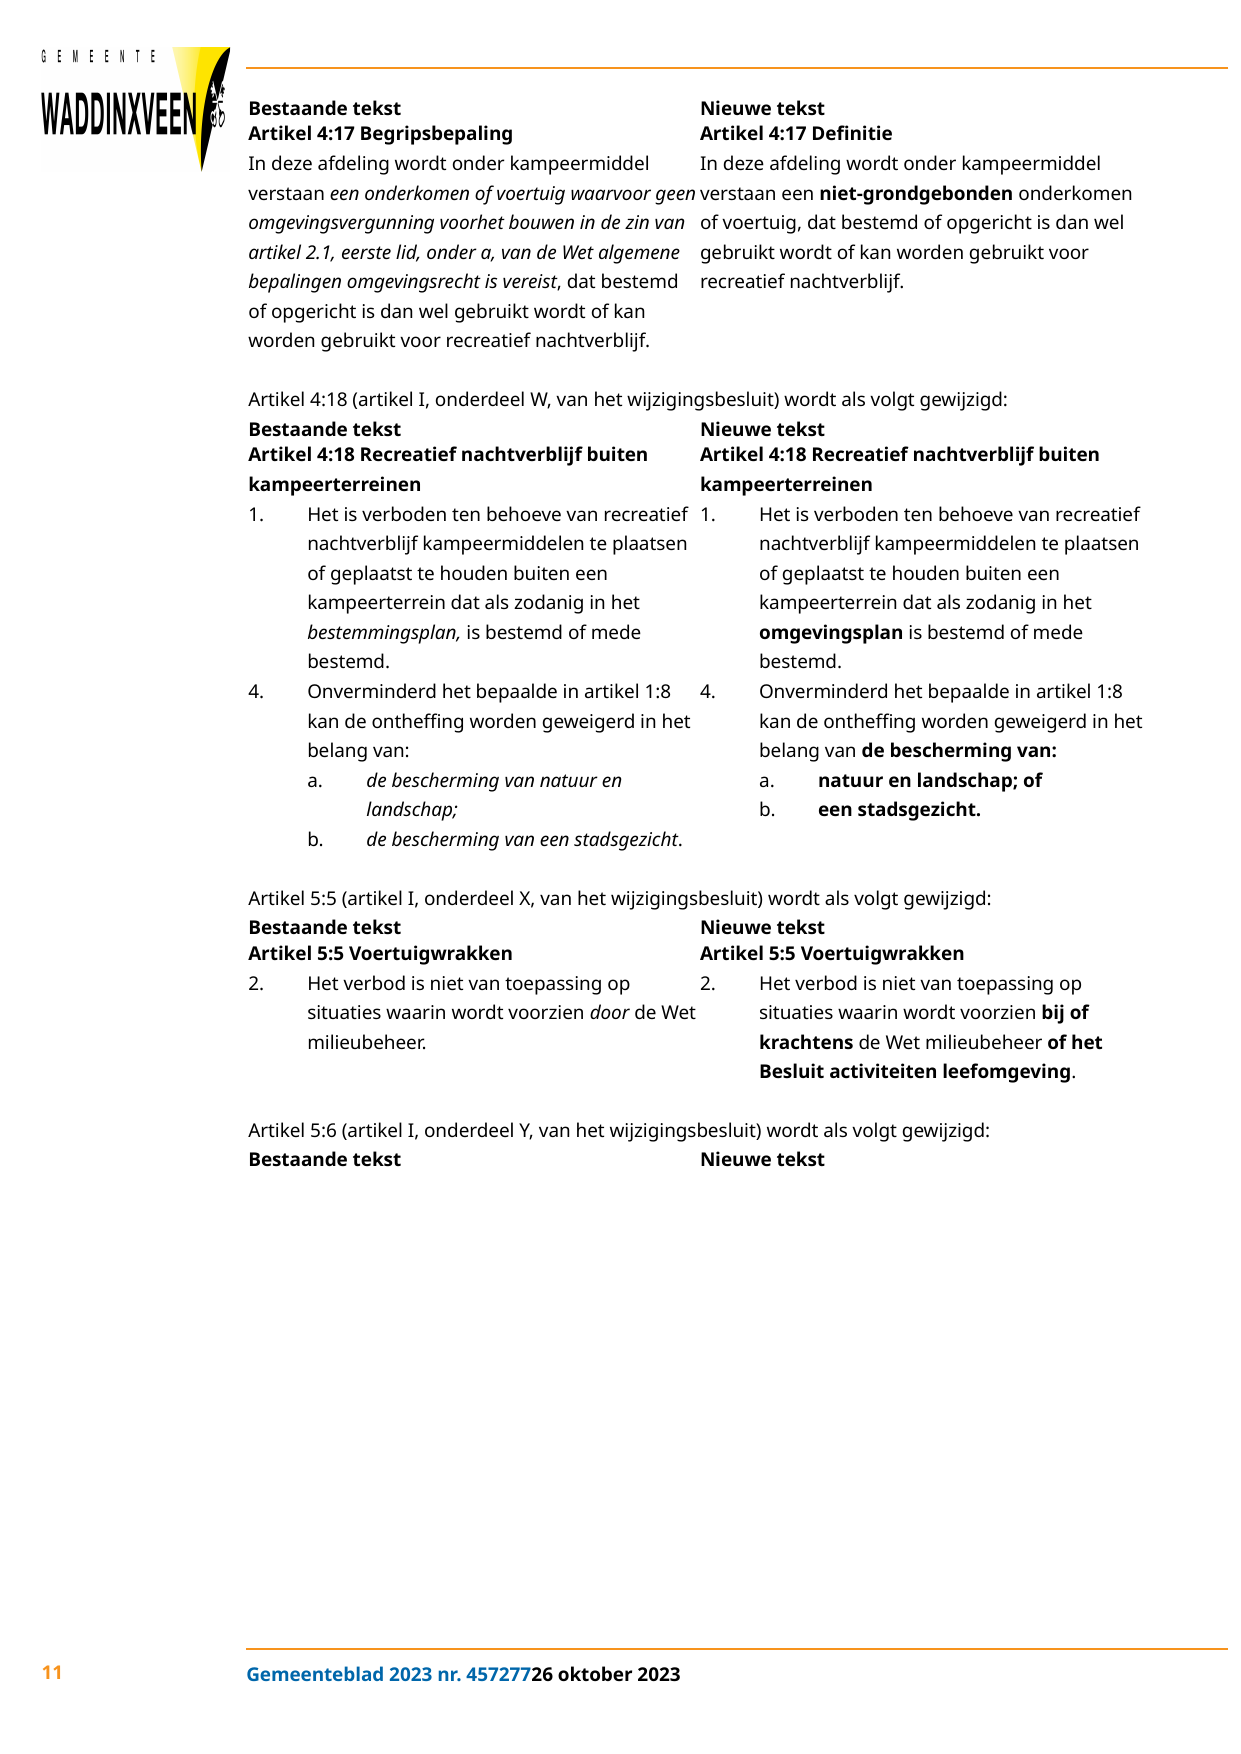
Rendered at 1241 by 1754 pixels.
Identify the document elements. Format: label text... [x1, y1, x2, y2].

table_cell Artikel 4:18 Recreatief nachtverblijf buiten kampeerterreinen Het is verboden ten behoeve van recreatief nachtverblijf kampeermiddelen te plaatsen of geplaatst te houden buiten een kampeerterrein dat als zodanig in het bestemmingsplan, is bestemd of mede bestemd. Onverminderd het bepaalde in artikel 1:8 kan de ontheffing worden geweigerd in het belang van: de bescherming van natuur en landschap; de bescherming van een stadsgezicht. [248, 442, 700, 852]
table_cell Artikel 4:17 Begripsbepaling In deze afdeling wordt onder kampeermiddel verstaan een onderkomen of voertuig waarvoor geen omgevingsvergunning voorhet bouwen in de zin van artikel 2.1, eerste lid, onder a, van de Wet algemene bepalingen omgevingsrecht is vereist, dat bestemd of opgericht is dan wel gebruikt wordt of kan worden gebruikt voor recreatief nachtverblijf. [248, 121, 700, 353]
picture [41, 47, 231, 172]
text Artikel 4:18 (artikel I, onderdeel W, van het wijzigingsbesluit) wordt als volgt gewijzigd: [248, 386, 1152, 412]
text Artikel 5:6 (artikel I, onderdeel Y, van het wijzigingsbesluit) wordt als volgt gewijzigd: [248, 1117, 1152, 1143]
table_header Bestaande tekst [248, 1147, 700, 1172]
table_cell Artikel 5:5 Voertuigwrakken Het verbod is niet van toepassing op situaties waarin wordt voorzien door de Wet milieubeheer. [248, 940, 700, 1084]
table_header Nieuwe tekst [700, 1147, 1152, 1172]
table_cell Artikel 4:17 Definitie In deze afdeling wordt onder kampeermiddel verstaan een niet-grondgebonden onderkomen of voertuig, dat bestemd of opgericht is dan wel gebruikt wordt of kan worden gebruikt voor recreatief nachtverblijf. [700, 121, 1152, 353]
table_header Nieuwe tekst [700, 914, 1152, 940]
text Artikel 5:5 (artikel I, onderdeel X, van het wijzigingsbesluit) wordt als volgt gewijzigd: [248, 885, 1152, 910]
table_cell Artikel 5:5 Voertuigwrakken Het verbod is niet van toepassing op situaties waarin wordt voorzien bij of krachtens de Wet milieubeheer of het Besluit activiteiten leefomgeving. [700, 940, 1152, 1084]
table_header Bestaande tekst [248, 95, 700, 121]
table_header Nieuwe tekst [700, 95, 1152, 121]
table_header Bestaande tekst [248, 416, 700, 442]
table_cell Artikel 4:18 Recreatief nachtverblijf buiten kampeerterreinen Het is verboden ten behoeve van recreatief nachtverblijf kampeermiddelen te plaatsen of geplaatst te houden buiten een kampeerterrein dat als zodanig in het omgevingsplan is bestemd of mede bestemd. Onverminderd het bepaalde in artikel 1:8 kan de ontheffing worden geweigerd in het belang van de bescherming van: natuur en landschap; of een stadsgezicht. [700, 442, 1152, 852]
table_header Nieuwe tekst [700, 416, 1152, 442]
table_header Bestaande tekst [248, 914, 700, 940]
